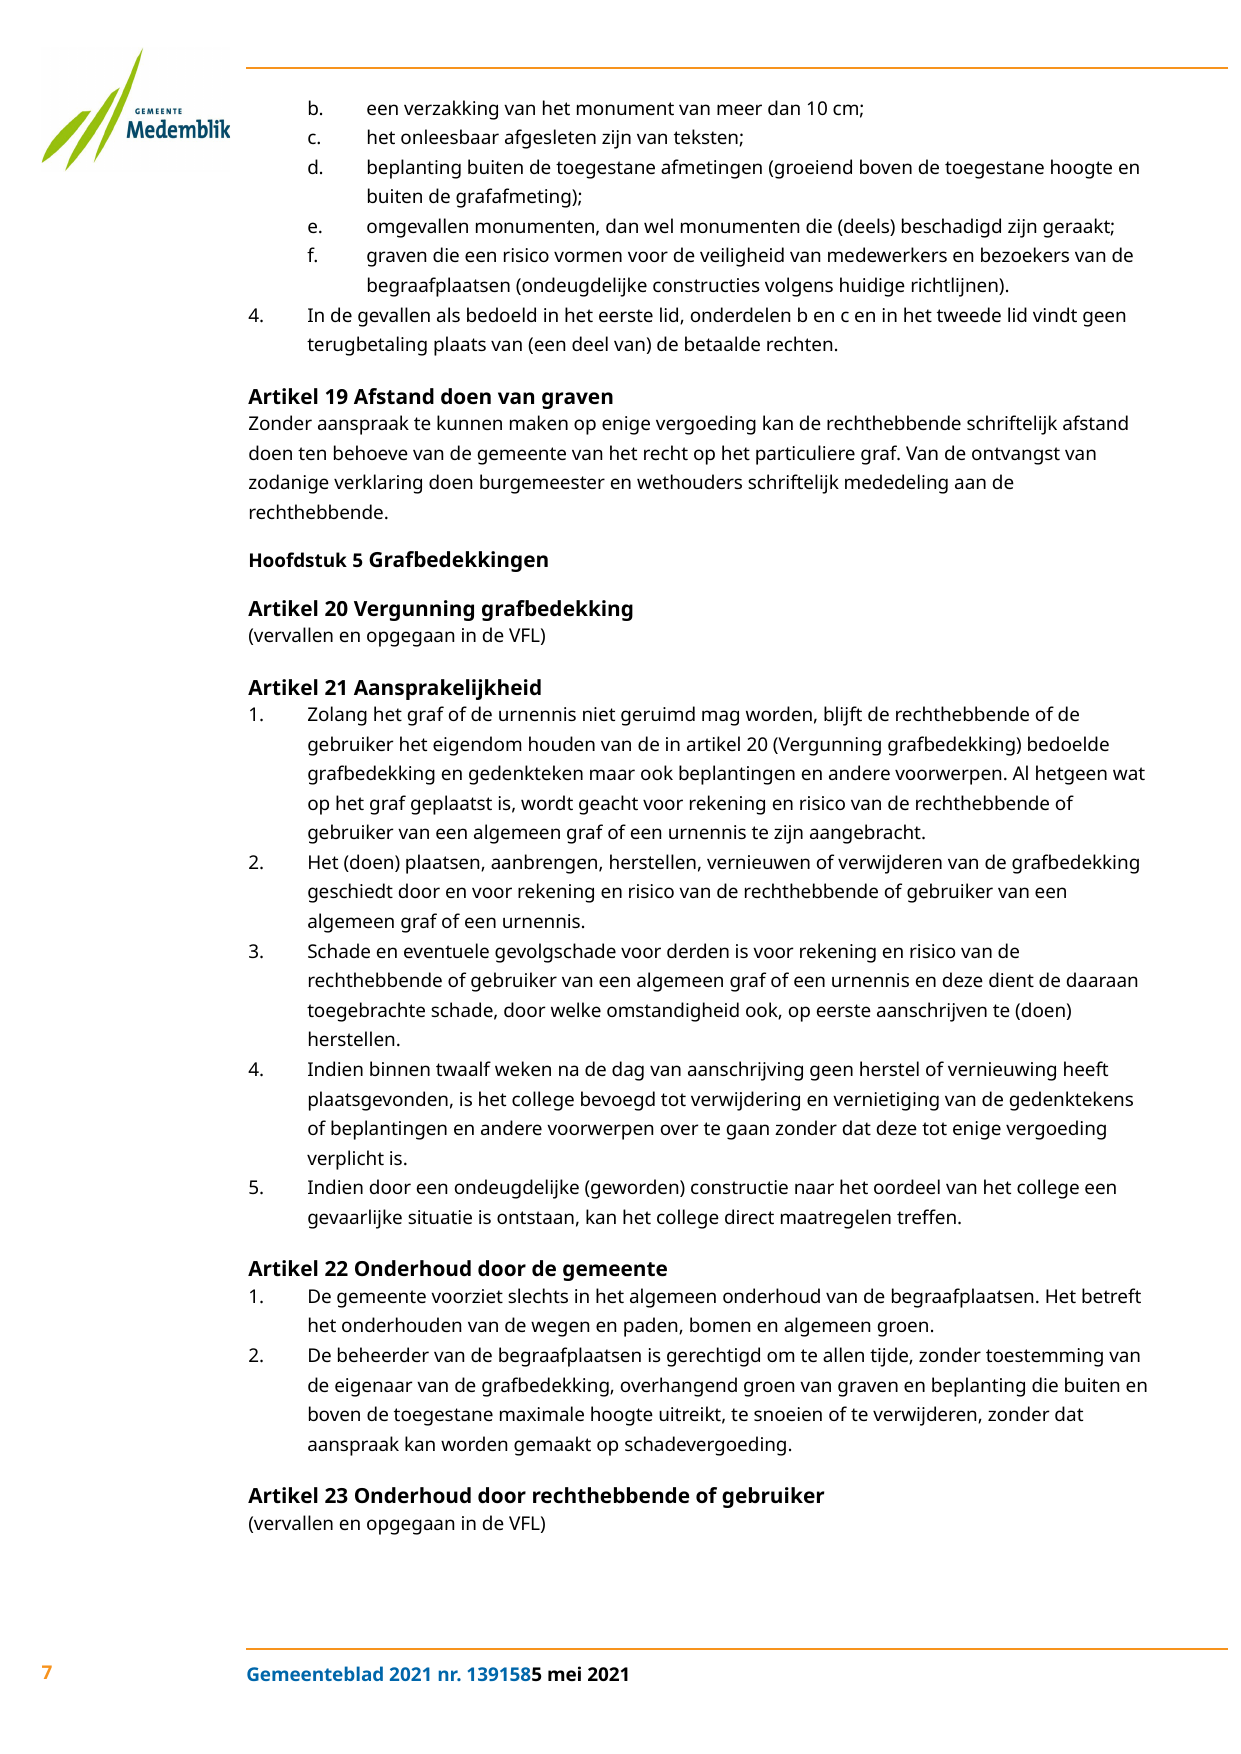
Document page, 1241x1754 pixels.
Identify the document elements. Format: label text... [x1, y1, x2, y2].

text (vervallen en opgegaan in de VFL) [248, 1510, 1152, 1536]
text Hoofdstuk 5 Grafbedekkingen [248, 545, 1152, 573]
text Artikel 23 Onderhoud door rechthebbende of gebruiker [248, 1481, 1152, 1510]
list Het (doen) plaatsen, aanbrengen, herstellen, vernieuwen of verwijderen van de grafbedekking geschiedt door en voor rekening en risico van de rechthebbende of gebruiker van een algemeen graf of een urnennis. [248, 849, 1152, 934]
list een verzakking van het monument van meer dan 10 cm; [307, 95, 1152, 121]
text Artikel 19 Afstand doen van graven [248, 382, 1152, 410]
list De beheerder van de begraafplaatsen is gerechtigd om te allen tijde, zonder toestemming van de eigenaar van de grafbedekking, overhangend groen van graven en beplanting die buiten en boven de toegestane maximale hoogte uitreikt, te snoeien of te verwijderen, zonder dat aanspraak kan worden gemaakt op schadevergoeding. [248, 1342, 1152, 1457]
text Zonder aanspraak te kunnen maken op enige vergoeding kan de rechthebbende schriftelijk afstand doen ten behoeve van de gemeente van het recht op het particuliere graf. Van de ontvangst van zodanige verklaring doen burgemeester en wethouders schriftelijk mededeling aan de rechthebbende. [248, 410, 1152, 525]
list het onleesbaar afgesleten zijn van teksten; [307, 124, 1152, 150]
picture [41, 47, 231, 172]
text Artikel 20 Vergunning grafbedekking [248, 594, 1152, 622]
list graven die een risico vormen voor de veiligheid van medewerkers en bezoekers van de begraafplaatsen (ondeugdelijke constructies volgens huidige richtlijnen). [307, 243, 1152, 298]
list Zolang het graf of de urnennis niet geruimd mag worden, blijft de rechthebbende of de gebruiker het eigendom houden van de in artikel 20 (Vergunning grafbedekking) bedoelde grafbedekking en gedenkteken maar ook beplantingen en andere voorwerpen. Al hetgeen wat op het graf geplaatst is, wordt geacht voor rekening en risico van de rechthebbende of gebruiker van een algemeen graf of een urnennis te zijn aangebracht. [248, 701, 1152, 845]
text (vervallen en opgegaan in de VFL) [248, 622, 1152, 648]
list Indien binnen twaalf weken na de dag van aanschrijving geen herstel of vernieuwing heeft plaatsgevonden, is het college bevoegd tot verwijdering en vernietiging van de gedenktekens of beplantingen en andere voorwerpen over te gaan zonder dat deze tot enige vergoeding verplicht is. [248, 1056, 1152, 1171]
text Artikel 21 Aansprakelijkheid [248, 673, 1152, 701]
list Indien door een ondeugdelijke (geworden) constructie naar het oordeel van het college een gevaarlijke situatie is ontstaan, kan het college direct maatregelen treffen. [248, 1174, 1152, 1230]
list omgevallen monumenten, dan wel monumenten die (deels) beschadigd zijn geraakt; [307, 213, 1152, 239]
list beplanting buiten de toegestane afmetingen (groeiend boven de toegestane hoogte en buiten de grafafmeting); [307, 154, 1152, 209]
text Artikel 22 Onderhoud door de gemeente [248, 1254, 1152, 1283]
list De gemeente voorziet slechts in het algemeen onderhoud van de begraafplaatsen. Het betreft het onderhouden van de wegen en paden, bomen en algemeen groen. [248, 1283, 1152, 1338]
list In de gevallen als bedoeld in het eerste lid, onderdelen b en c en in het tweede lid vindt geen terugbetaling plaats van (een deel van) de betaalde rechten. [248, 302, 1152, 357]
list Schade en eventuele gevolgschade voor derden is voor rekening en risico van de rechthebbende of gebruiker van een algemeen graf of een urnennis en deze dient de daaraan toegebrachte schade, door welke omstandigheid ook, op eerste aanschrijven te (doen) herstellen. [248, 938, 1152, 1052]
